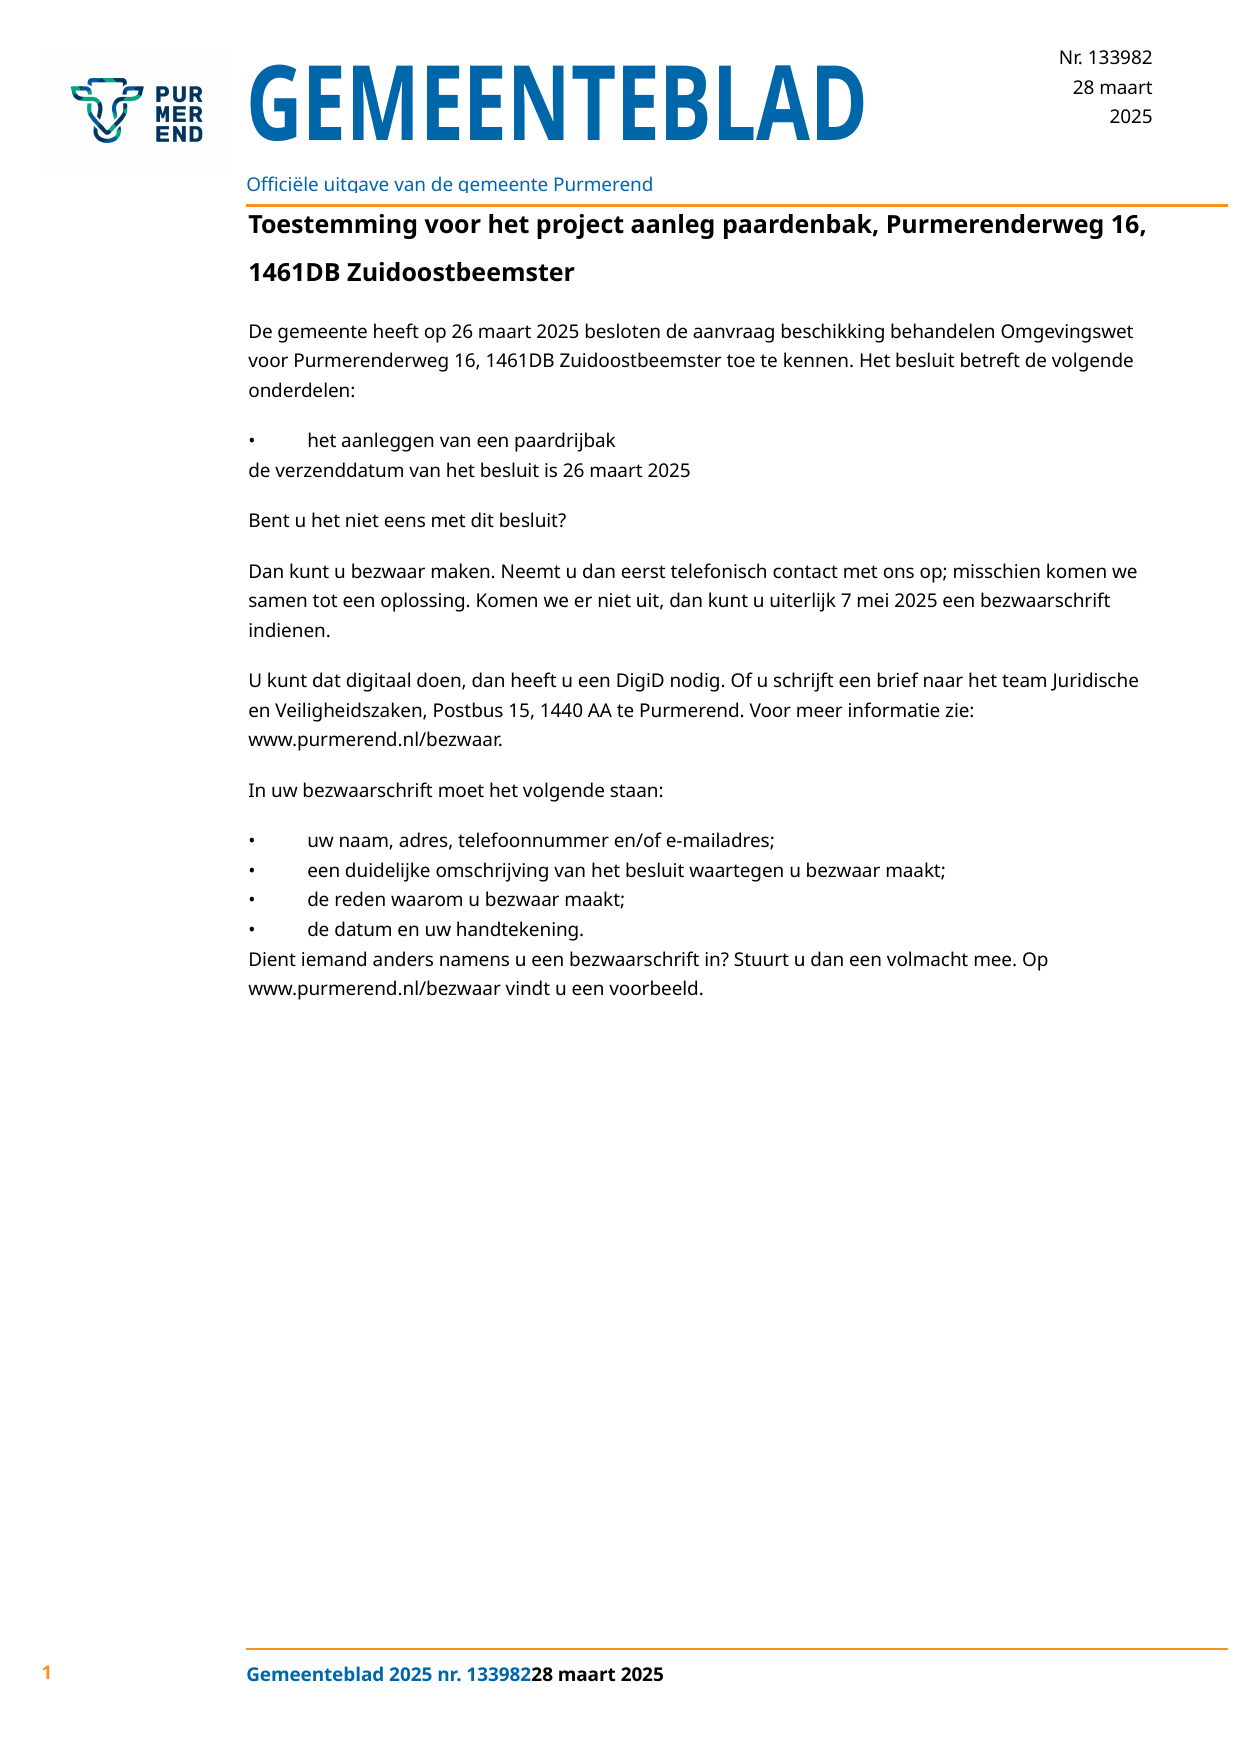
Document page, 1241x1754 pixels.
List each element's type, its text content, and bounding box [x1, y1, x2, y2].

list uw naam, adres, telefoonnummer en/of e-mailadres; [248, 827, 1152, 853]
list een duidelijke omschrijving van het besluit waartegen u bezwaar maakt; [248, 857, 1152, 883]
text U kunt dat digitaal doen, dan heeft u een DigiD nodig. Of u schrijft een brief naar het team Juridische en Veiligheidszaken, Postbus 15, 1440 AA te Purmerend. Voor meer informatie zie: www.purmerend.nl/bezwaar. [248, 667, 1152, 752]
text de verzenddatum van het besluit is 26 maart 2025 [248, 457, 1152, 483]
text Dient iemand anders namens u een bezwaarschrift in? Stuurt u dan een volmacht mee. Op www.purmerend.nl/bezwaar vindt u een voorbeeld. [248, 946, 1152, 1001]
list de datum en uw handtekening. [248, 916, 1152, 942]
picture [41, 47, 231, 172]
text De gemeente heeft op 26 maart 2025 besloten de aanvraag beschikking behandelen Omgevingswet voor Purmerenderweg 16, 1461DB Zuidoostbeemster toe te kennen. Het besluit betreft de volgende onderdelen: [248, 318, 1152, 403]
text Bent u het niet eens met dit besluit? [248, 507, 1152, 533]
text In uw bezwaarschrift moet het volgende staan: [248, 777, 1152, 803]
text Dan kunt u bezwaar maken. Neemt u dan eerst telefonisch contact met ons op; misschien komen we samen tot een oplossing. Komen we er niet uit, dan kunt u uiterlijk 7 mei 2025 een bezwaarschrift indienen. [248, 558, 1152, 643]
text Toestemming voor het project aanleg paardenbak, Purmerenderweg 16, 1461DB Zuidoostbeemster [248, 207, 1152, 288]
list de reden waarom u bezwaar maakt; [248, 887, 1152, 912]
list het aanleggen van een paardrijbak [248, 427, 1152, 453]
